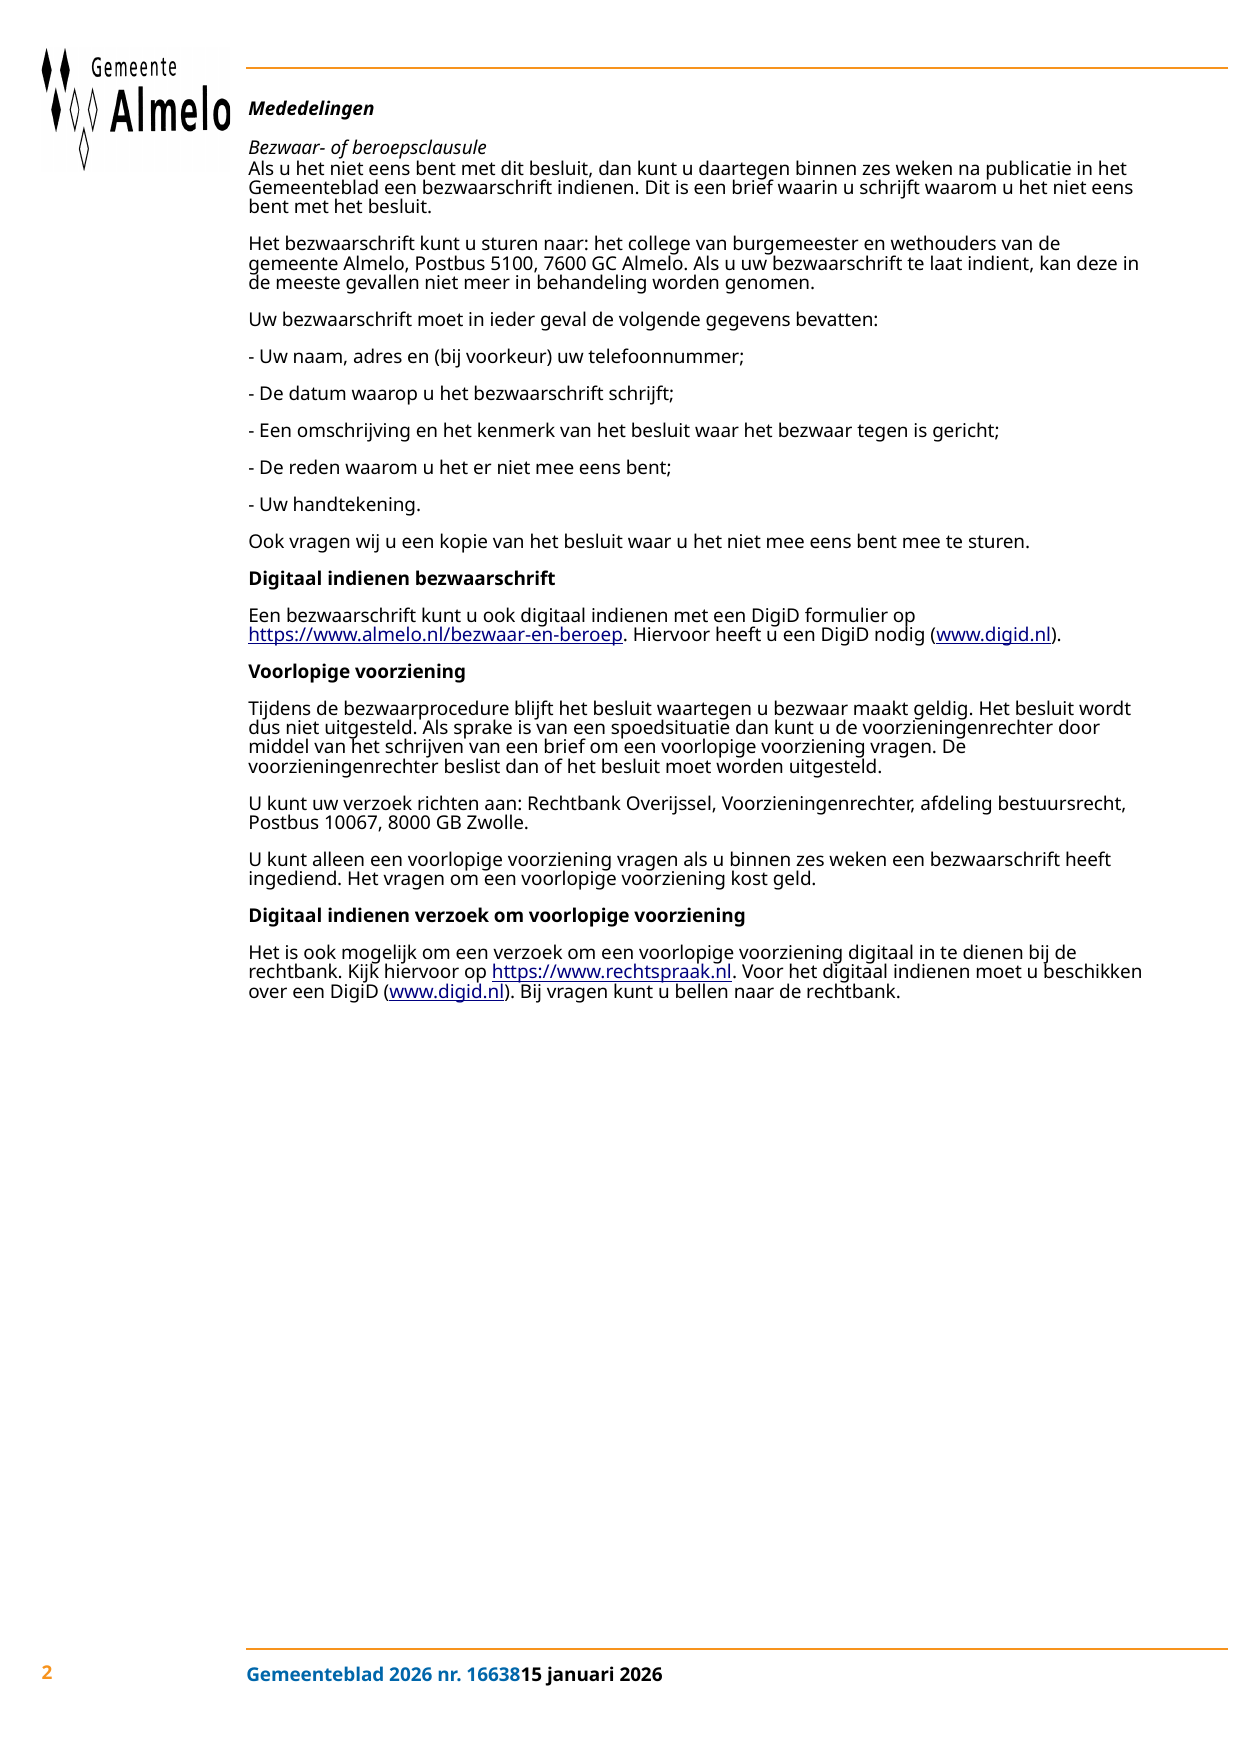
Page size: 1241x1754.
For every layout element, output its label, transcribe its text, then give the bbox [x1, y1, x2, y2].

text Tijdens de bezwaarprocedure blijft het besluit waartegen u bezwaar maakt geldig. Het besluit wordt dus niet uitgesteld. Als sprake is van een spoedsituatie dan kunt u de voorzieningenrechter door middel van het schrijven van een brief om een voorlopige voorziening vragen. De voorzieningenrechter beslist dan of het besluit moet worden uitgesteld. [248, 700, 1152, 777]
text U kunt uw verzoek richten aan: Rechtbank Overijssel, Voorzieningenrechter, afdeling bestuursrecht, Postbus 10067, 8000 GB Zwolle. [248, 795, 1152, 833]
text Mededelingen [248, 95, 1152, 121]
text - Een omschrijving en het kenmerk van het besluit waar het bezwaar tegen is gericht; [248, 422, 1152, 441]
text - Uw naam, adres en (bij voorkeur) uw telefoonnummer; [248, 348, 1152, 367]
text Ook vragen wij u een kopie van het besluit waar u het niet mee eens bent mee te sturen. [248, 533, 1152, 552]
text U kunt alleen een voorlopige voorziening vragen als u binnen zes weken een bezwaarschrift heeft ingediend. Het vragen om een voorlopige voorziening kost geld. [248, 851, 1152, 889]
text Het bezwaarschrift kunt u sturen naar: het college van burgemeester en wethouders van de gemeente Almelo, Postbus 5100, 7600 GC Almelo. Als u uw bezwaarschrift te laat indient, kan deze in de meeste gevallen niet meer in behandeling worden genomen. [248, 235, 1152, 293]
text Het is ook mogelijk om een verzoek om een voorlopige voorziening digitaal in te dienen bij de rechtbank. Kijk hiervoor op https://www.rechtspraak.nl. Voor het digitaal indienen moet u beschikken over een DigiD (www.digid.nl). Bij vragen kunt u bellen naar de rechtbank. [248, 944, 1152, 1002]
text - De datum waarop u het bezwaarschrift schrijft; [248, 385, 1152, 404]
text - Uw handtekening. [248, 496, 1152, 515]
text Een bezwaarschrift kunt u ook digitaal indienen met een DigiD formulier op https://www.almelo.nl/bezwaar-en-beroep. Hiervoor heeft u een DigiD nodig (www.digid.nl). [248, 607, 1152, 645]
text Voorlopige voorziening [248, 663, 1152, 682]
text Bezwaar- of beroepsclausule [248, 134, 1152, 160]
picture [41, 47, 231, 172]
text Als u het niet eens bent met dit besluit, dan kunt u daartegen binnen zes weken na publicatie in het Gemeenteblad een bezwaarschrift indienen. Dit is een brief waarin u schrijft waarom u het niet eens bent met het besluit. [248, 160, 1152, 218]
text Uw bezwaarschrift moet in ieder geval de volgende gegevens bevatten: [248, 311, 1152, 330]
text Digitaal indienen bezwaarschrift [248, 570, 1152, 589]
text Digitaal indienen verzoek om voorlopige voorziening [248, 907, 1152, 926]
text - De reden waarom u het er niet mee eens bent; [248, 459, 1152, 478]
